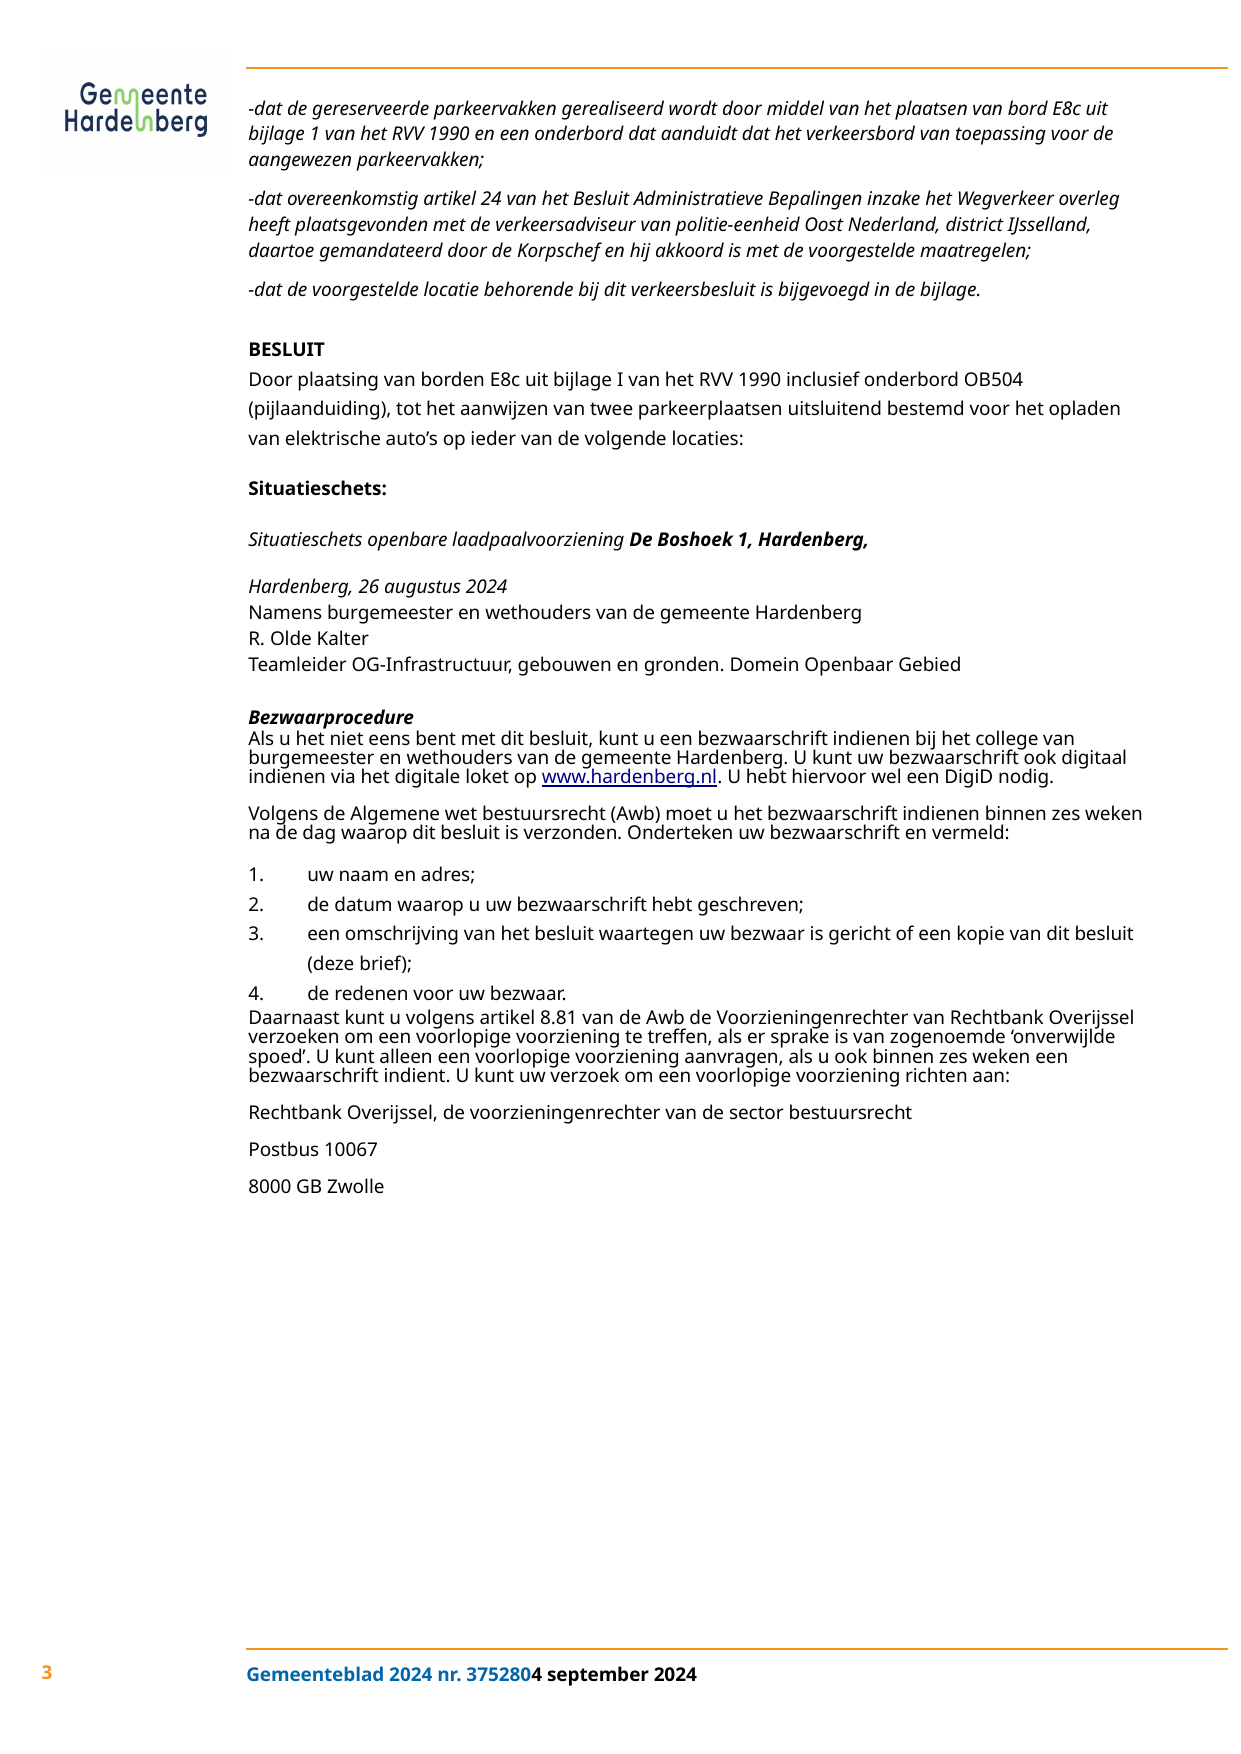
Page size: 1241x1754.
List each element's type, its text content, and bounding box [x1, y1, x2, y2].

text Bezwaarprocedure [248, 704, 1152, 729]
text Daarnaast kunt u volgens artikel 8.81 van de Awb de Voorzieningenrechter van Rechtbank Overijssel verzoeken om een voorlopige voorziening te treffen, als er sprake is van zogenoemde ‘onverwijlde spoed’. U kunt alleen een voorlopige voorziening aanvragen, als u ook binnen zes weken een bezwaarschrift indient. U kunt uw verzoek om een voorlopige voorziening richten aan: [248, 1009, 1152, 1086]
text R. Olde Kalter [248, 625, 1152, 651]
text Situatieschets: [248, 476, 1152, 501]
text Rechtbank Overijssel, de voorzieningenrechter van de sector bestuursrecht [248, 1104, 1152, 1123]
text Door plaatsing van borden E8c uit bijlage I van het RVV 1990 inclusief onderbord OB504 (pijlaanduiding), tot het aanwijzen van twee parkeerplaatsen uitsluitend bestemd voor het opladen van elektrische auto’s op ieder van de volgende locaties: [248, 366, 1152, 451]
text Postbus 10067 [248, 1141, 1152, 1160]
text -dat de gereserveerde parkeervakken gerealiseerd wordt door middel van het plaatsen van bord E8c uit bijlage 1 van het RVV 1990 en een onderbord dat aanduidt dat het verkeersbord van toepassing voor de aangewezen parkeervakken; [248, 95, 1152, 172]
picture [41, 47, 231, 172]
text Hardenberg, 26 augustus 2024 [248, 574, 1152, 599]
text 8000 GB Zwolle [248, 1178, 1152, 1197]
list een omschrijving van het besluit waartegen uw bezwaar is gericht of een kopie van dit besluit (deze brief); [248, 921, 1152, 976]
text Teamleider OG-Infrastructuur, gebouwen en gronden. Domein Openbaar Gebied [248, 651, 1152, 677]
text Als u het niet eens bent met dit besluit, kunt u een bezwaarschrift indienen bij het college van burgemeester en wethouders van de gemeente Hardenberg. U kunt uw bezwaarschrift ook digitaal indienen via het digitale loket op www.hardenberg.nl. U hebt hiervoor wel een DigiD nodig. [248, 729, 1152, 787]
text BESLUIT [248, 336, 1152, 362]
list uw naam en adres; [248, 861, 1152, 887]
text -dat de voorgestelde locatie behorende bij dit verkeersbesluit is bijgevoegd in de bijlage. [248, 276, 1152, 302]
text Situatieschets openbare laadpaalvoorziening De Boshoek 1, Hardenberg, [248, 526, 1152, 552]
text Volgens de Algemene wet bestuursrecht (Awb) moet u het bezwaarschrift indienen binnen zes weken na de dag waarop dit besluit is verzonden. Onderteken uw bezwaarschrift en vermeld: [248, 805, 1152, 844]
list de datum waarop u uw bezwaarschrift hebt geschreven; [248, 891, 1152, 917]
list de redenen voor uw bezwaar. [248, 980, 1152, 1005]
text -dat overeenkomstig artikel 24 van het Besluit Administratieve Bepalingen inzake het Wegverkeer overleg heeft plaatsgevonden met de verkeersadviseur van politie-eenheid Oost Nederland, district IJsselland, daartoe gemandateerd door de Korpschef en hij akkoord is met de voorgestelde maatregelen; [248, 186, 1152, 263]
text Namens burgemeester en wethouders van de gemeente Hardenberg [248, 599, 1152, 625]
